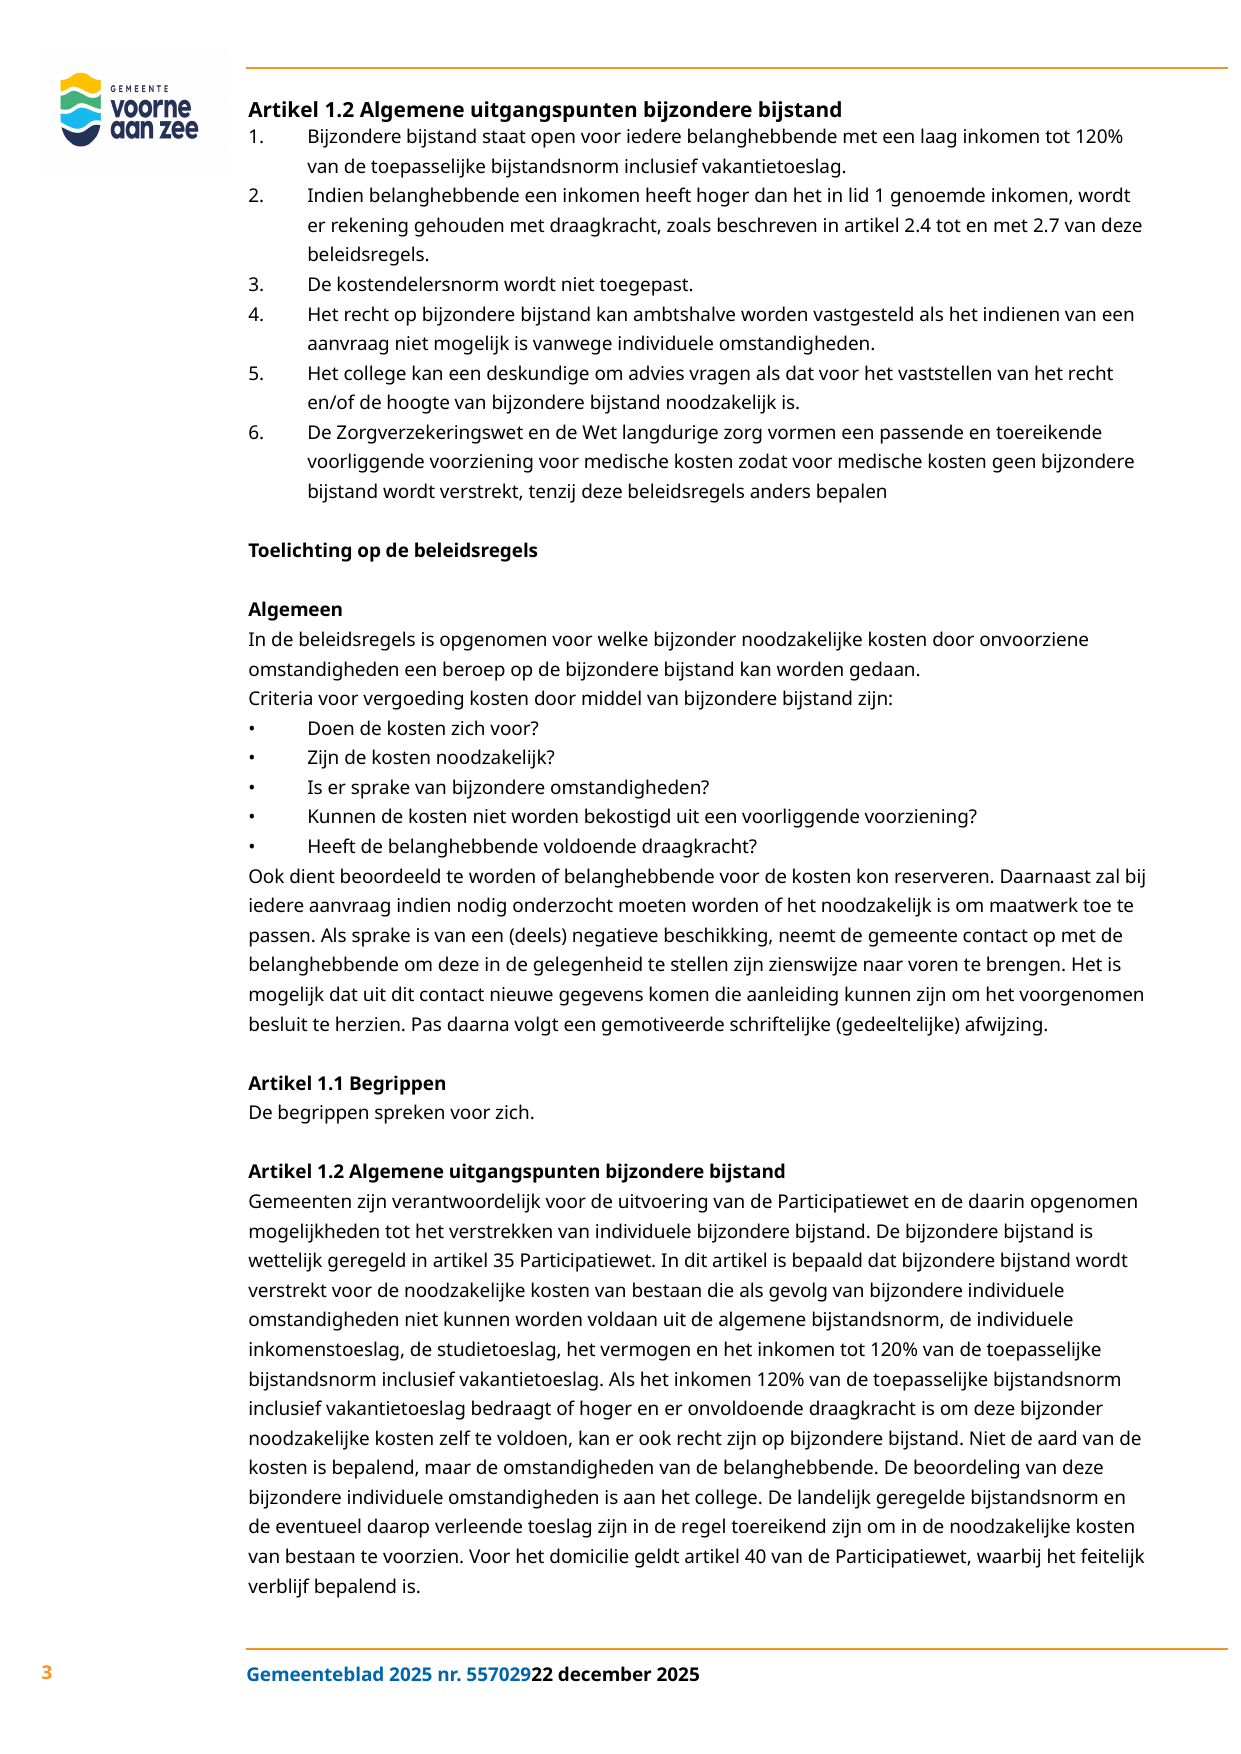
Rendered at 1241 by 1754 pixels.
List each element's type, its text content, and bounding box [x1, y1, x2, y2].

text Algemeen [248, 597, 1152, 622]
list Bijzondere bijstand staat open voor iedere belanghebbende met een laag inkomen tot 120% van de toepasselijke bijstandsnorm inclusief vakantietoeslag. [248, 123, 1152, 178]
list De kostendelersnorm wordt niet toegepast. [248, 271, 1152, 297]
text Criteria voor vergoeding kosten door middel van bijzondere bijstand zijn: [248, 685, 1152, 711]
list De Zorgverzekeringswet en de Wet langdurige zorg vormen een passende en toereikende voorliggende voorziening voor medische kosten zodat voor medische kosten geen bijzondere bijstand wordt verstrekt, tenzij deze beleidsregels anders bepalen [248, 419, 1152, 504]
text Artikel 1.1 Begrippen [248, 1070, 1152, 1096]
list Is er sprake van bijzondere omstandigheden? [248, 774, 1152, 800]
list Kunnen de kosten niet worden bekostigd uit een voorliggende voorziening? [248, 804, 1152, 829]
picture [41, 47, 231, 172]
list Zijn de kosten noodzakelijk? [248, 744, 1152, 770]
list Het college kan een deskundige om advies vragen als dat voor het vaststellen van het recht en/of de hoogte van bijzondere bijstand noodzakelijk is. [248, 360, 1152, 415]
list Heeft de belanghebbende voldoende draagkracht? [248, 833, 1152, 859]
list Doen de kosten zich voor? [248, 715, 1152, 741]
text De begrippen spreken voor zich. [248, 1099, 1152, 1125]
text Artikel 1.2 Algemene uitgangspunten bijzondere bijstand [248, 1159, 1152, 1184]
text Ook dient beoordeeld te worden of belanghebbende voor de kosten kon reserveren. Daarnaast zal bij iedere aanvraag indien nodig onderzocht moeten worden of het noodzakelijk is om maatwerk toe te passen. Als sprake is van een (deels) negatieve beschikking, neemt de gemeente contact op met de belanghebbende om deze in de gelegenheid te stellen zijn zienswijze naar voren te brengen. Het is mogelijk dat uit dit contact nieuwe gegevens komen die aanleiding kunnen zijn om het voorgenomen besluit te herzien. Pas daarna volgt een gemotiveerde schriftelijke (gedeeltelijke) afwijzing. [248, 863, 1152, 1036]
text Toelichting op de beleidsregels [248, 537, 1152, 563]
list Indien belanghebbende een inkomen heeft hoger dan het in lid 1 genoemde inkomen, wordt er rekening gehouden met draagkracht, zoals beschreven in artikel 2.4 tot en met 2.7 van deze beleidsregels. [248, 182, 1152, 267]
list Het recht op bijzondere bijstand kan ambtshalve worden vastgesteld als het indienen van een aanvraag niet mogelijk is vanwege individuele omstandigheden. [248, 301, 1152, 356]
text In de beleidsregels is opgenomen voor welke bijzonder noodzakelijke kosten door onvoorziene omstandigheden een beroep op de bijzondere bijstand kan worden gedaan. [248, 626, 1152, 681]
text Artikel 1.2 Algemene uitgangspunten bijzondere bijstand [248, 95, 1152, 123]
text Gemeenten zijn verantwoordelijk voor de uitvoering van de Participatiewet en de daarin opgenomen mogelijkheden tot het verstrekken van individuele bijzondere bijstand. De bijzondere bijstand is wettelijk geregeld in artikel 35 Participatiewet. In dit artikel is bepaald dat bijzondere bijstand wordt verstrekt voor de noodzakelijke kosten van bestaan die als gevolg van bijzondere individuele omstandigheden niet kunnen worden voldaan uit de algemene bijstandsnorm, de individuele inkomenstoeslag, de studietoeslag, het vermogen en het inkomen tot 120% van de toepasselijke bijstandsnorm inclusief vakantietoeslag. Als het inkomen 120% van de toepasselijke bijstandsnorm inclusief vakantietoeslag bedraagt of hoger en er onvoldoende draagkracht is om deze bijzonder noodzakelijke kosten zelf te voldoen, kan er ook recht zijn op bijzondere bijstand. Niet de aard van de kosten is bepalend, maar de omstandigheden van de belanghebbende. De beoordeling van deze bijzondere individuele omstandigheden is aan het college. De landelijk geregelde bijstandsnorm en de eventueel daarop verleende toeslag zijn in de regel toereikend zijn om in de noodzakelijke kosten van bestaan te voorzien. Voor het domicilie geldt artikel 40 van de Participatiewet, waarbij het feitelijk verblijf bepalend is. [248, 1188, 1152, 1598]
